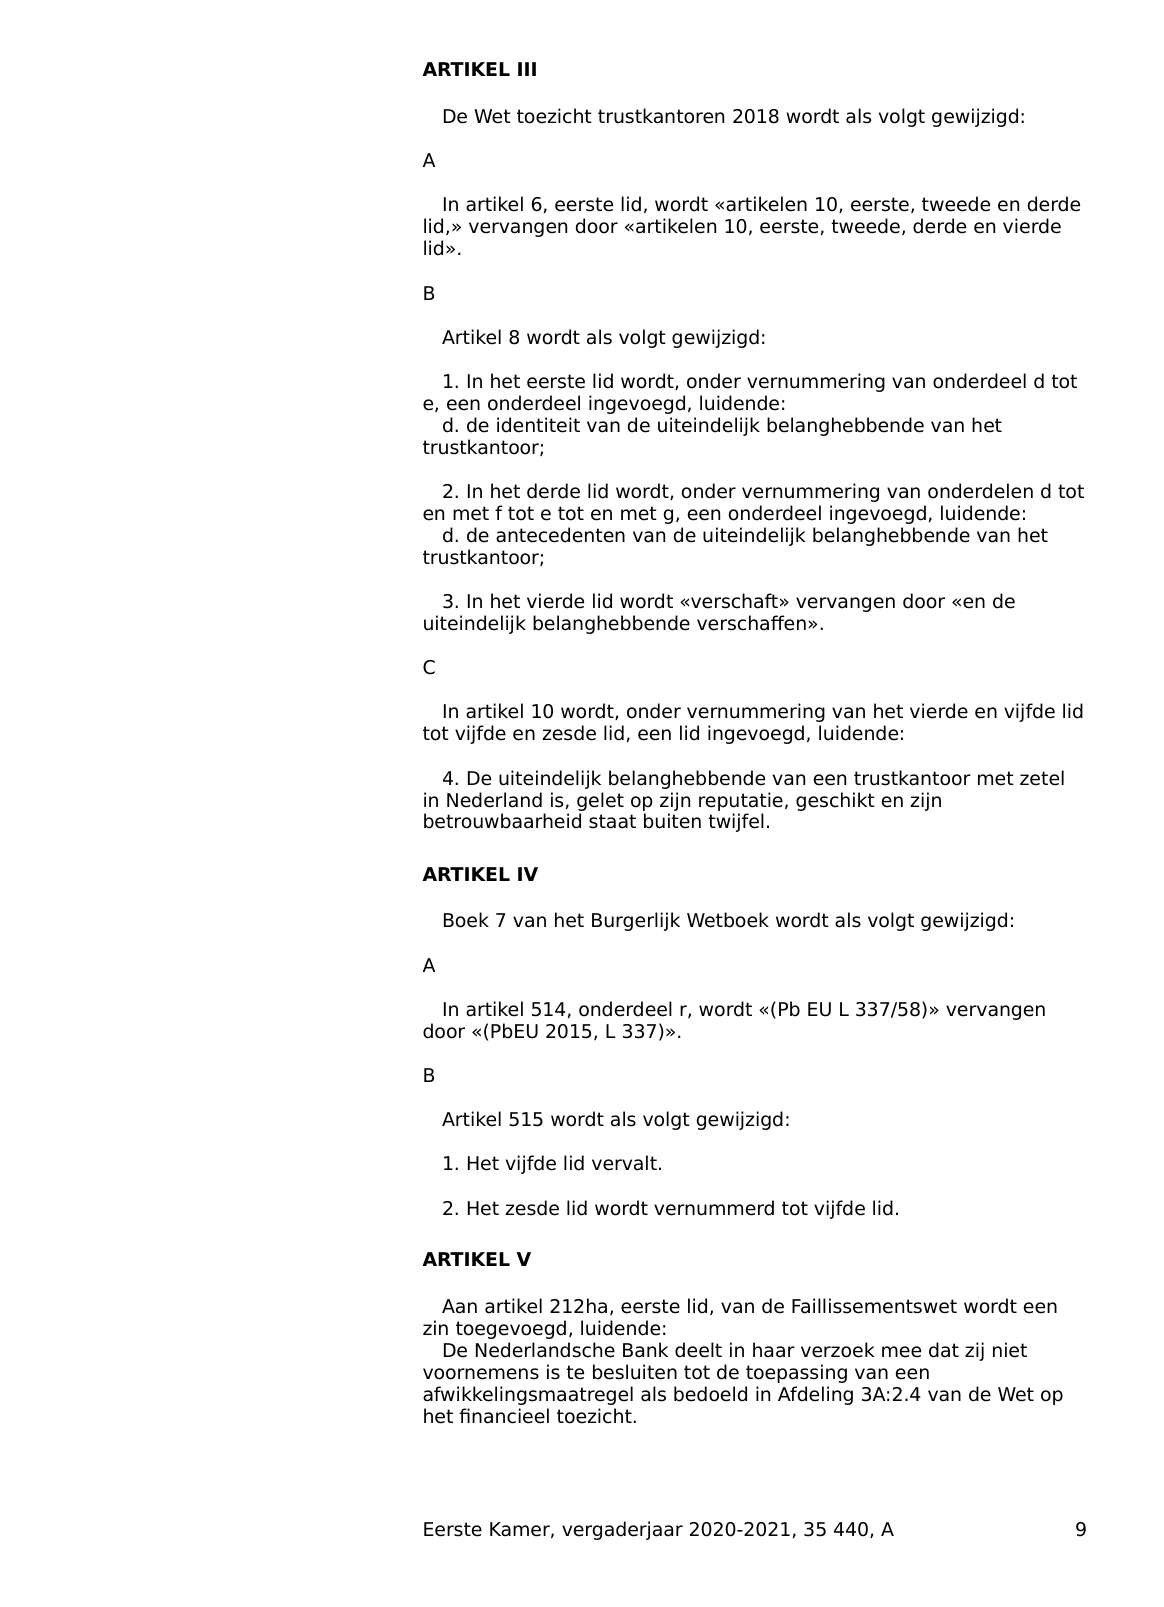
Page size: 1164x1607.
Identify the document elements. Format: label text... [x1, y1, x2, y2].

text De Nederlandsche Bank deelt in haar verzoek mee dat zij niet voornemens is te besluiten tot de toepassing van een afwikkelingsmaatregel als bedoeld in Afdeling 3A:2.4 van de Wet op het financieel toezicht. [422, 1340, 1087, 1428]
subtitle ARTIKEL IV [422, 863, 1087, 885]
text 2. Het zesde lid wordt vernummerd tot vijfde lid. [422, 1197, 1087, 1219]
text 4. De uiteindelijk belanghebbende van een trustkantoor met zetel in Nederland is, gelet op zijn reputatie, geschikt en zijn betrouwbaarheid staat buiten twijfel. [422, 767, 1087, 833]
text d. de antecedenten van de uiteindelijk belanghebbende van het trustkantoor; [422, 525, 1087, 569]
text B [422, 282, 1087, 304]
text 1. Het vijfde lid vervalt. [422, 1153, 1087, 1175]
text A [422, 150, 1087, 172]
subtitle ARTIKEL V [422, 1249, 1087, 1271]
text Artikel 515 wordt als volgt gewijzigd: [422, 1109, 1087, 1131]
text d. de identiteit van de uiteindelijk belanghebbende van het trustkantoor; [422, 415, 1087, 459]
text In artikel 514, onderdeel r, wordt «(Pb EU L 337/58)» vervangen door «(PbEU 2015, L 337)». [422, 999, 1087, 1043]
text In artikel 6, eerste lid, wordt «artikelen 10, eerste, tweede en derde lid,» vervangen door «artikelen 10, eerste, tweede, derde en vierde lid». [422, 194, 1087, 260]
text Aan artikel 212ha, eerste lid, van de Faillissementswet wordt een zin toegevoegd, luidende: [422, 1296, 1087, 1340]
text 2. In het derde lid wordt, onder vernummering van onderdelen d tot en met f tot e tot en met g, een onderdeel ingevoegd, luidende: [422, 481, 1087, 525]
text A [422, 954, 1087, 977]
text C [422, 657, 1087, 679]
text In artikel 10 wordt, onder vernummering van het vierde en vijfde lid tot vijfde en zesde lid, een lid ingevoegd, luidende: [422, 701, 1087, 745]
text Artikel 8 wordt als volgt gewijzigd: [422, 327, 1087, 349]
text Boek 7 van het Burgerlijk Wetboek wordt als volgt gewijzigd: [422, 910, 1087, 932]
text De Wet toezicht trustkantoren 2018 wordt als volgt gewijzigd: [422, 106, 1087, 128]
text B [422, 1065, 1087, 1087]
text 1. In het eerste lid wordt, onder vernummering van onderdeel d tot e, een onderdeel ingevoegd, luidende: [422, 371, 1087, 415]
text 3. In het vierde lid wordt «verschaft» vervangen door «en de uiteindelijk belanghebbende verschaffen». [422, 591, 1087, 635]
subtitle ARTIKEL III [422, 59, 1087, 81]
